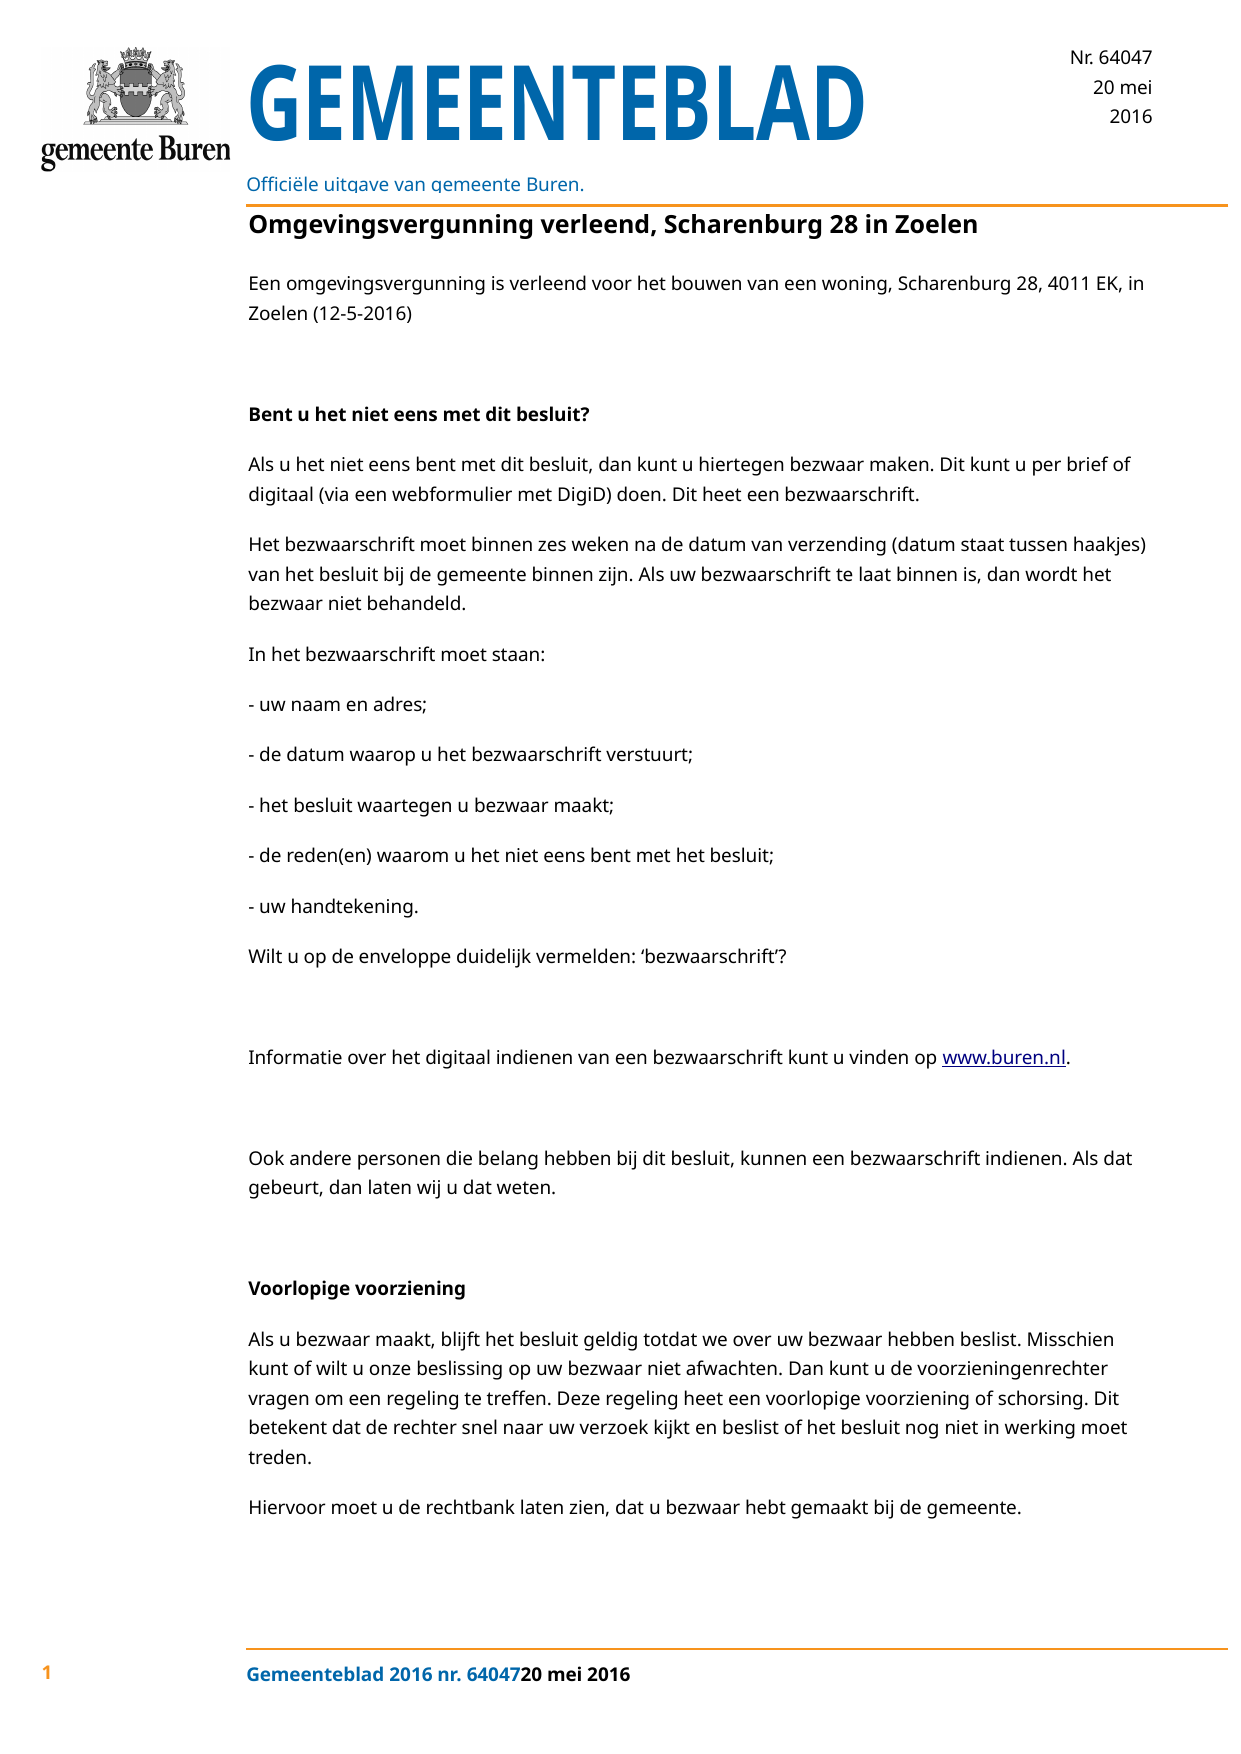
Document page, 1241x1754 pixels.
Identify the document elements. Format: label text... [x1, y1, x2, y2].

text - het besluit waartegen u bezwaar maakt; [248, 792, 1152, 818]
text Voorlopige voorziening [248, 1275, 1152, 1301]
text Informatie over het digitaal indienen van een bezwaarschrift kunt u vinden op www.buren.nl. [248, 1044, 1152, 1070]
text Ook andere personen die belang hebben bij dit besluit, kunnen een bezwaarschrift indienen. Als dat gebeurt, dan laten wij u dat weten. [248, 1145, 1152, 1200]
text Als u bezwaar maakt, blijft het besluit geldig totdat we over uw bezwaar hebben beslist. Misschien kunt of wilt u onze beslissing op uw bezwaar niet afwachten. Dan kunt u de voorzieningenrechter vragen om een regeling te treffen. Deze regeling heet een voorlopige voorziening of schorsing. Dit betekent dat de rechter snel naar uw verzoek kijkt en beslist of het besluit nog niet in werking moet treden. [248, 1326, 1152, 1470]
text Wilt u op de enveloppe duidelijk vermelden: ‘bezwaarschrift’? [248, 943, 1152, 969]
text Het bezwaarschrift moet binnen zes weken na de datum van verzending (datum staat tussen haakjes) van het besluit bij de gemeente binnen zijn. Als uw bezwaarschrift te laat binnen is, dan wordt het bezwaar niet behandeld. [248, 531, 1152, 616]
text - de reden(en) waarom u het niet eens bent met het besluit; [248, 842, 1152, 868]
text Een omgevingsvergunning is verleend voor het bouwen van een woning, Scharenburg 28, 4011 EK, in Zoelen (12-5-2016) [248, 270, 1152, 326]
picture [41, 47, 231, 172]
text Hiervoor moet u de rechtbank laten zien, dat u bezwaar hebt gemaakt bij de gemeente. [248, 1494, 1152, 1520]
text Als u het niet eens bent met dit besluit, dan kunt u hiertegen bezwaar maken. Dit kunt u per brief of digitaal (via een webformulier met DigiD) doen. Dit heet een bezwaarschrift. [248, 451, 1152, 506]
text - uw handtekening. [248, 893, 1152, 918]
text Omgevingsvergunning verleend, Scharenburg 28 in Zoelen [248, 207, 1152, 241]
text - uw naam en adres; [248, 691, 1152, 717]
text - de datum waarop u het bezwaarschrift verstuurt; [248, 742, 1152, 767]
text Bent u het niet eens met dit besluit? [248, 401, 1152, 426]
text In het bezwaarschrift moet staan: [248, 641, 1152, 666]
